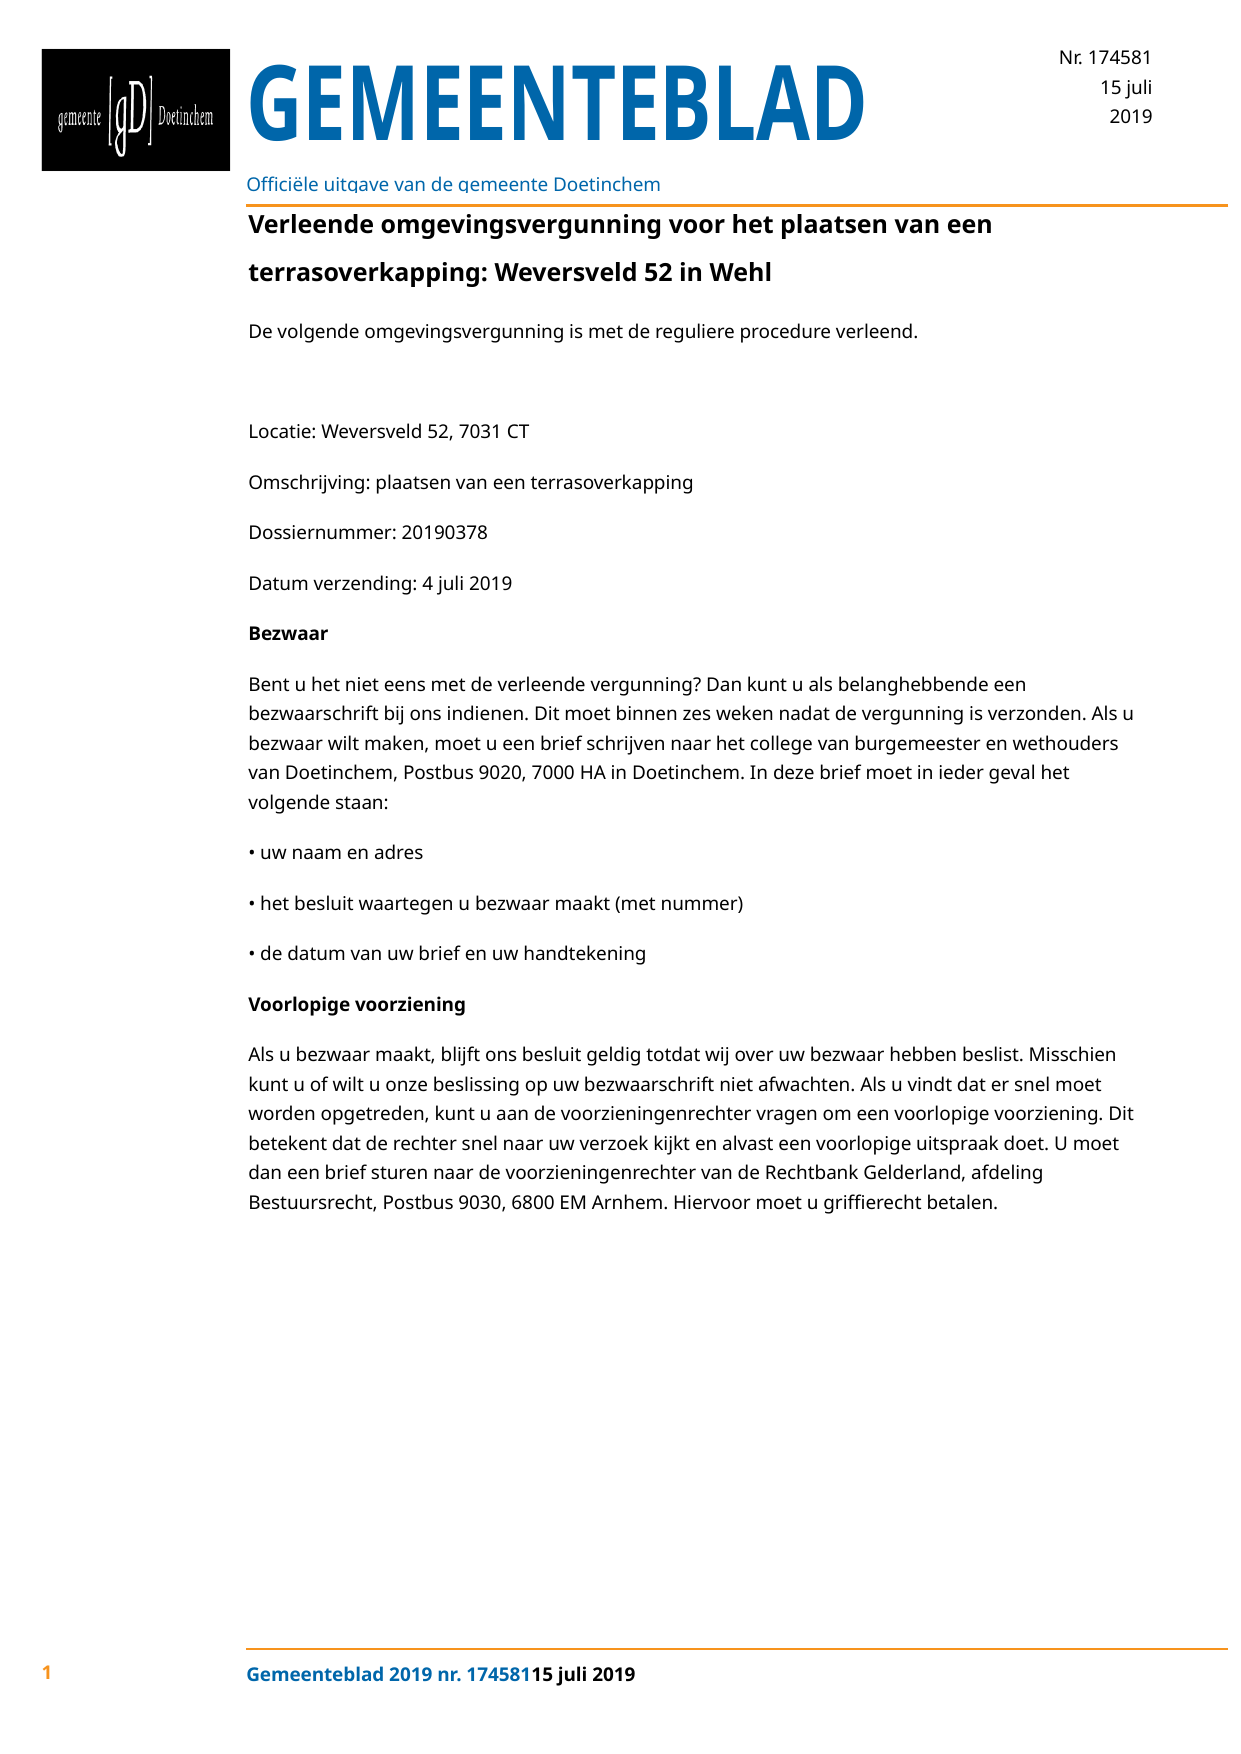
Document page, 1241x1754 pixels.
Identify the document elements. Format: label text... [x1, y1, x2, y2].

text • de datum van uw brief en uw handtekening [248, 940, 1152, 966]
text Datum verzending: 4 juli 2019 [248, 570, 1152, 596]
picture [41, 47, 231, 172]
text Bezwaar [248, 620, 1152, 646]
text Verleende omgevingsvergunning voor het plaatsen van een terrasoverkapping: Weversveld 52 in Wehl [248, 207, 1152, 288]
text Voorlopige voorziening [248, 991, 1152, 1017]
text • uw naam en adres [248, 839, 1152, 865]
text Omschrijving: plaatsen van een terrasoverkapping [248, 469, 1152, 495]
text • het besluit waartegen u bezwaar maakt (met nummer) [248, 890, 1152, 916]
text Locatie: Weversveld 52, 7031 CT [248, 419, 1152, 444]
text Als u bezwaar maakt, blijft ons besluit geldig totdat wij over uw bezwaar hebben beslist. Misschien kunt u of wilt u onze beslissing op uw bezwaarschrift niet afwachten. Als u vindt dat er snel moet worden opgetreden, kunt u aan de voorzieningenrechter vragen om een voorlopige voorziening. Dit betekent dat de rechter snel naar uw verzoek kijkt en alvast een voorlopige uitspraak doet. U moet dan een brief sturen naar de voorzieningenrechter van de Rechtbank Gelderland, afdeling Bestuursrecht, Postbus 9030, 6800 EM Arnhem. Hiervoor moet u griffierecht betalen. [248, 1041, 1152, 1215]
text De volgende omgevingsvergunning is met de reguliere procedure verleend. [248, 318, 1152, 344]
text Dossiernummer: 20190378 [248, 519, 1152, 545]
text Bent u het niet eens met de verleende vergunning? Dan kunt u als belanghebbende een bezwaarschrift bij ons indienen. Dit moet binnen zes weken nadat de vergunning is verzonden. Als u bezwaar wilt maken, moet u een brief schrijven naar het college van burgemeester en wethouders van Doetinchem, Postbus 9020, 7000 HA in Doetinchem. In deze brief moet in ieder geval het volgende staan: [248, 671, 1152, 815]
